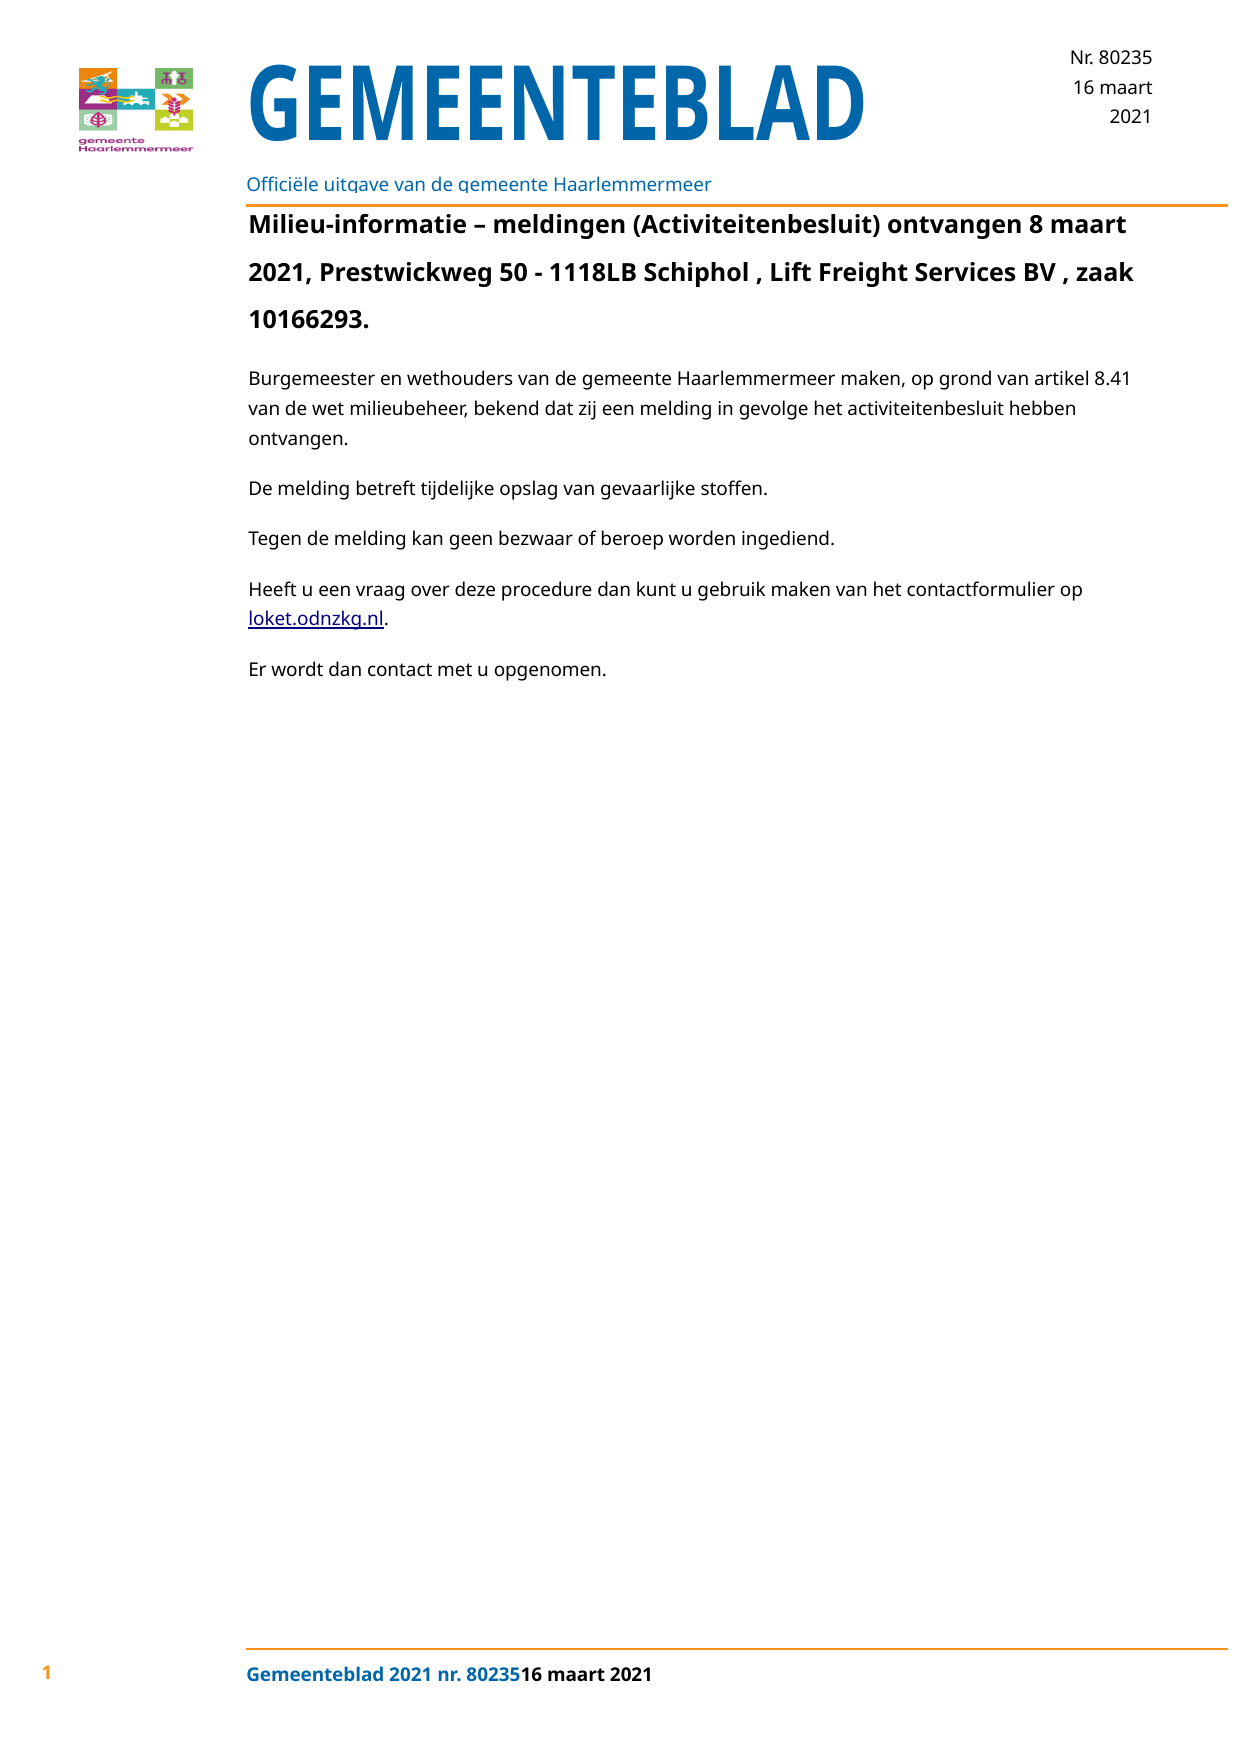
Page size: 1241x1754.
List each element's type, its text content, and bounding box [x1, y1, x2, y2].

text Milieu-informatie – meldingen (Activiteitenbesluit) ontvangen 8 maart 2021, Prestwickweg 50 - 1118LB Schiphol , Lift Freight Services BV , zaak 10166293. [248, 207, 1152, 336]
text Burgemeester en wethouders van de gemeente Haarlemmermeer maken, op grond van artikel 8.41 van de wet milieubeheer, bekend dat zij een melding in gevolge het activiteitenbesluit hebben ontvangen. [248, 366, 1152, 450]
text De melding betreft tijdelijke opslag van gevaarlijke stoffen. [248, 475, 1152, 501]
text Er wordt dan contact met u opgenomen. [248, 656, 1152, 682]
text Heeft u een vraag over deze procedure dan kunt u gebruik maken van het contactformulier op loket.odnzkg.nl. [248, 576, 1152, 631]
text Tegen de melding kan geen bezwaar of beroep worden ingediend. [248, 526, 1152, 551]
picture [41, 47, 231, 172]
